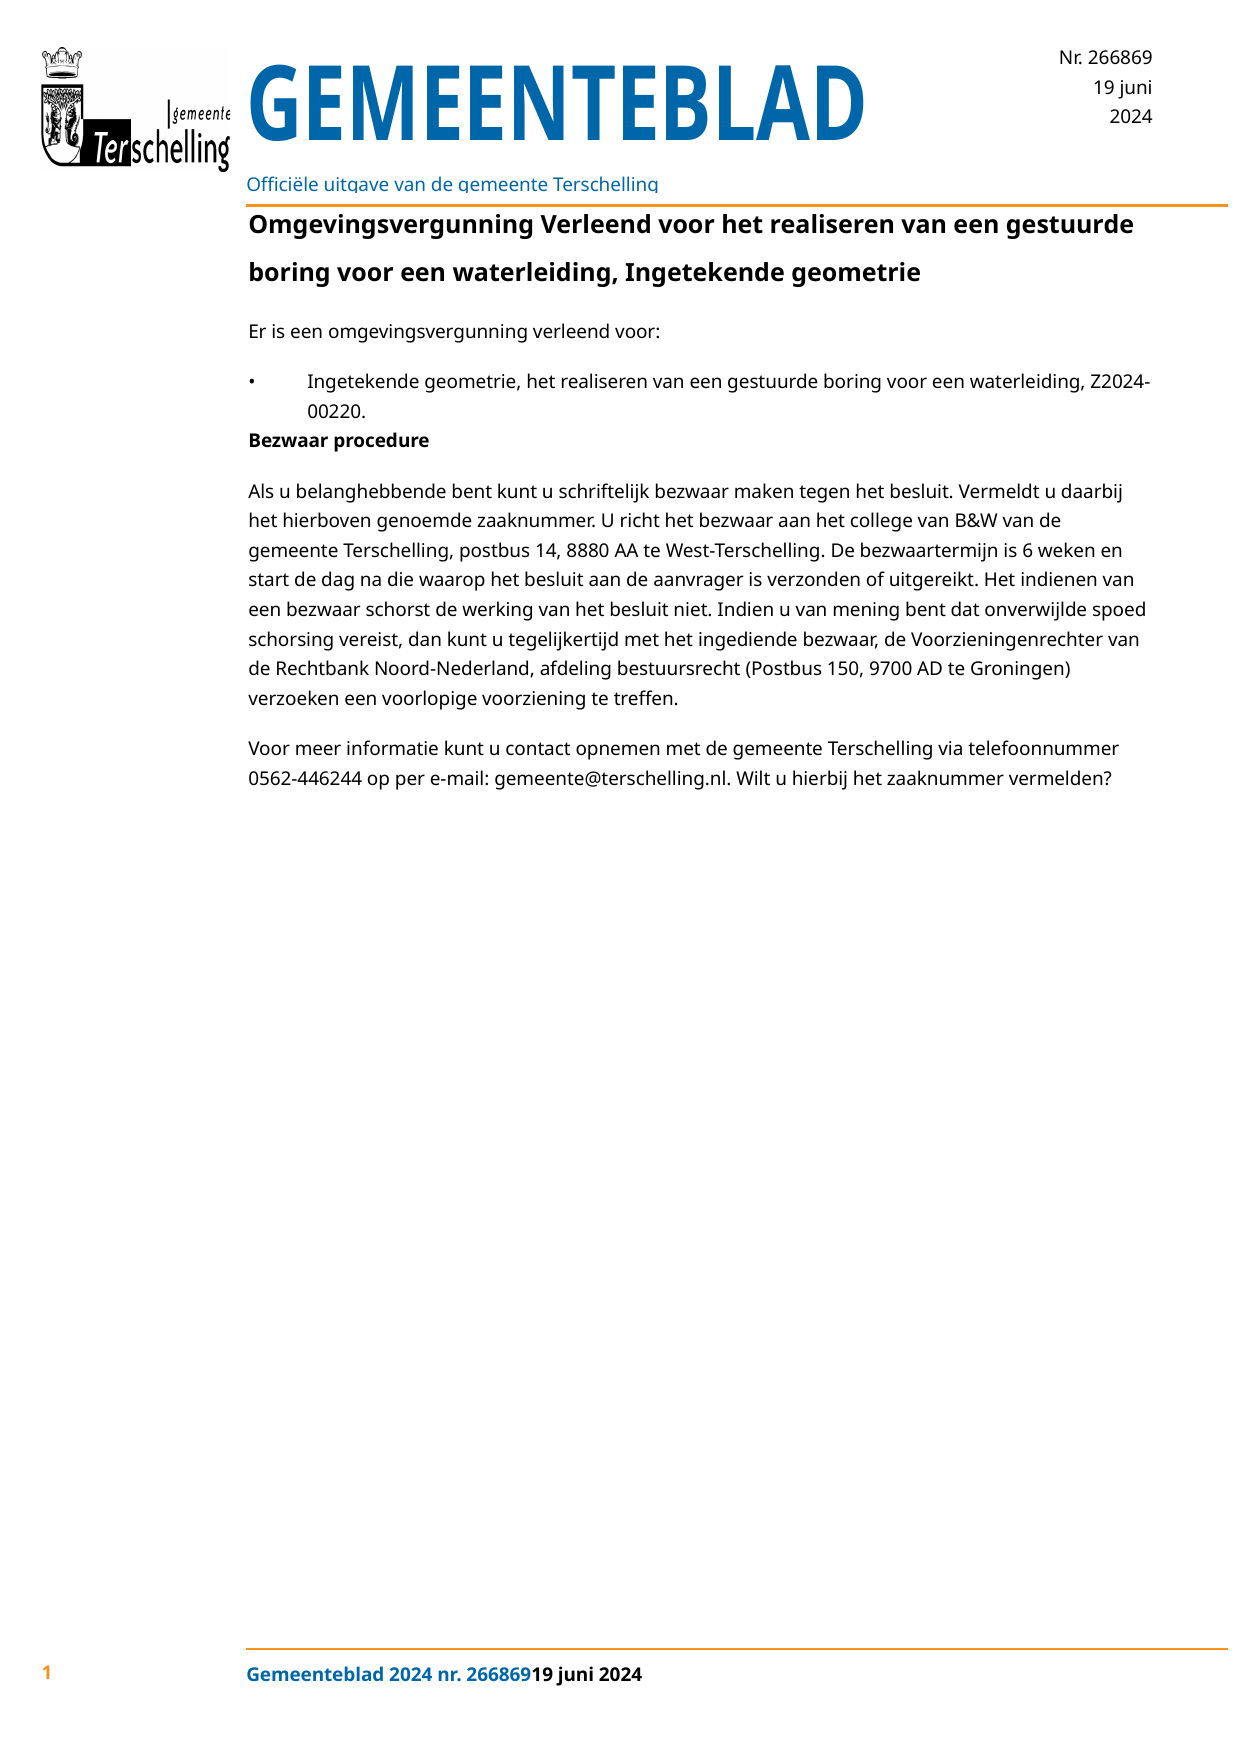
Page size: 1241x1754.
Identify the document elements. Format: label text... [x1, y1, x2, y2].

text Als u belanghebbende bent kunt u schriftelijk bezwaar maken tegen het besluit. Vermeldt u daarbij het hierboven genoemde zaaknummer. U richt het bezwaar aan het college van B&W van de gemeente Terschelling, postbus 14, 8880 AA te West-Terschelling. De bezwaartermijn is 6 weken en start de dag na die waarop het besluit aan de aanvrager is verzonden of uitgereikt. Het indienen van een bezwaar schorst de werking van het besluit niet. Indien u van mening bent dat onverwijlde spoed schorsing vereist, dan kunt u tegelijkertijd met het ingediende bezwaar, de Voorzieningenrechter van de Rechtbank Noord-Nederland, afdeling bestuursrecht (Postbus 150, 9700 AD te Groningen) verzoeken een voorlopige voorziening te treffen. [248, 478, 1152, 711]
text Omgevingsvergunning Verleend voor het realiseren van een gestuurde boring voor een waterleiding, Ingetekende geometrie [248, 207, 1152, 288]
text Bezwaar procedure [248, 427, 1152, 453]
list Ingetekende geometrie, het realiseren van een gestuurde boring voor een waterleiding, Z2024-00220. [248, 368, 1152, 424]
text Voor meer informatie kunt u contact opnemen met de gemeente Terschelling via telefoonnummer 0562-446244 op per e-mail: gemeente@terschelling.nl. Wilt u hierbij het zaaknummer vermelden? [248, 735, 1152, 791]
picture [41, 47, 231, 172]
text Er is een omgevingsvergunning verleend voor: [248, 318, 1152, 344]
